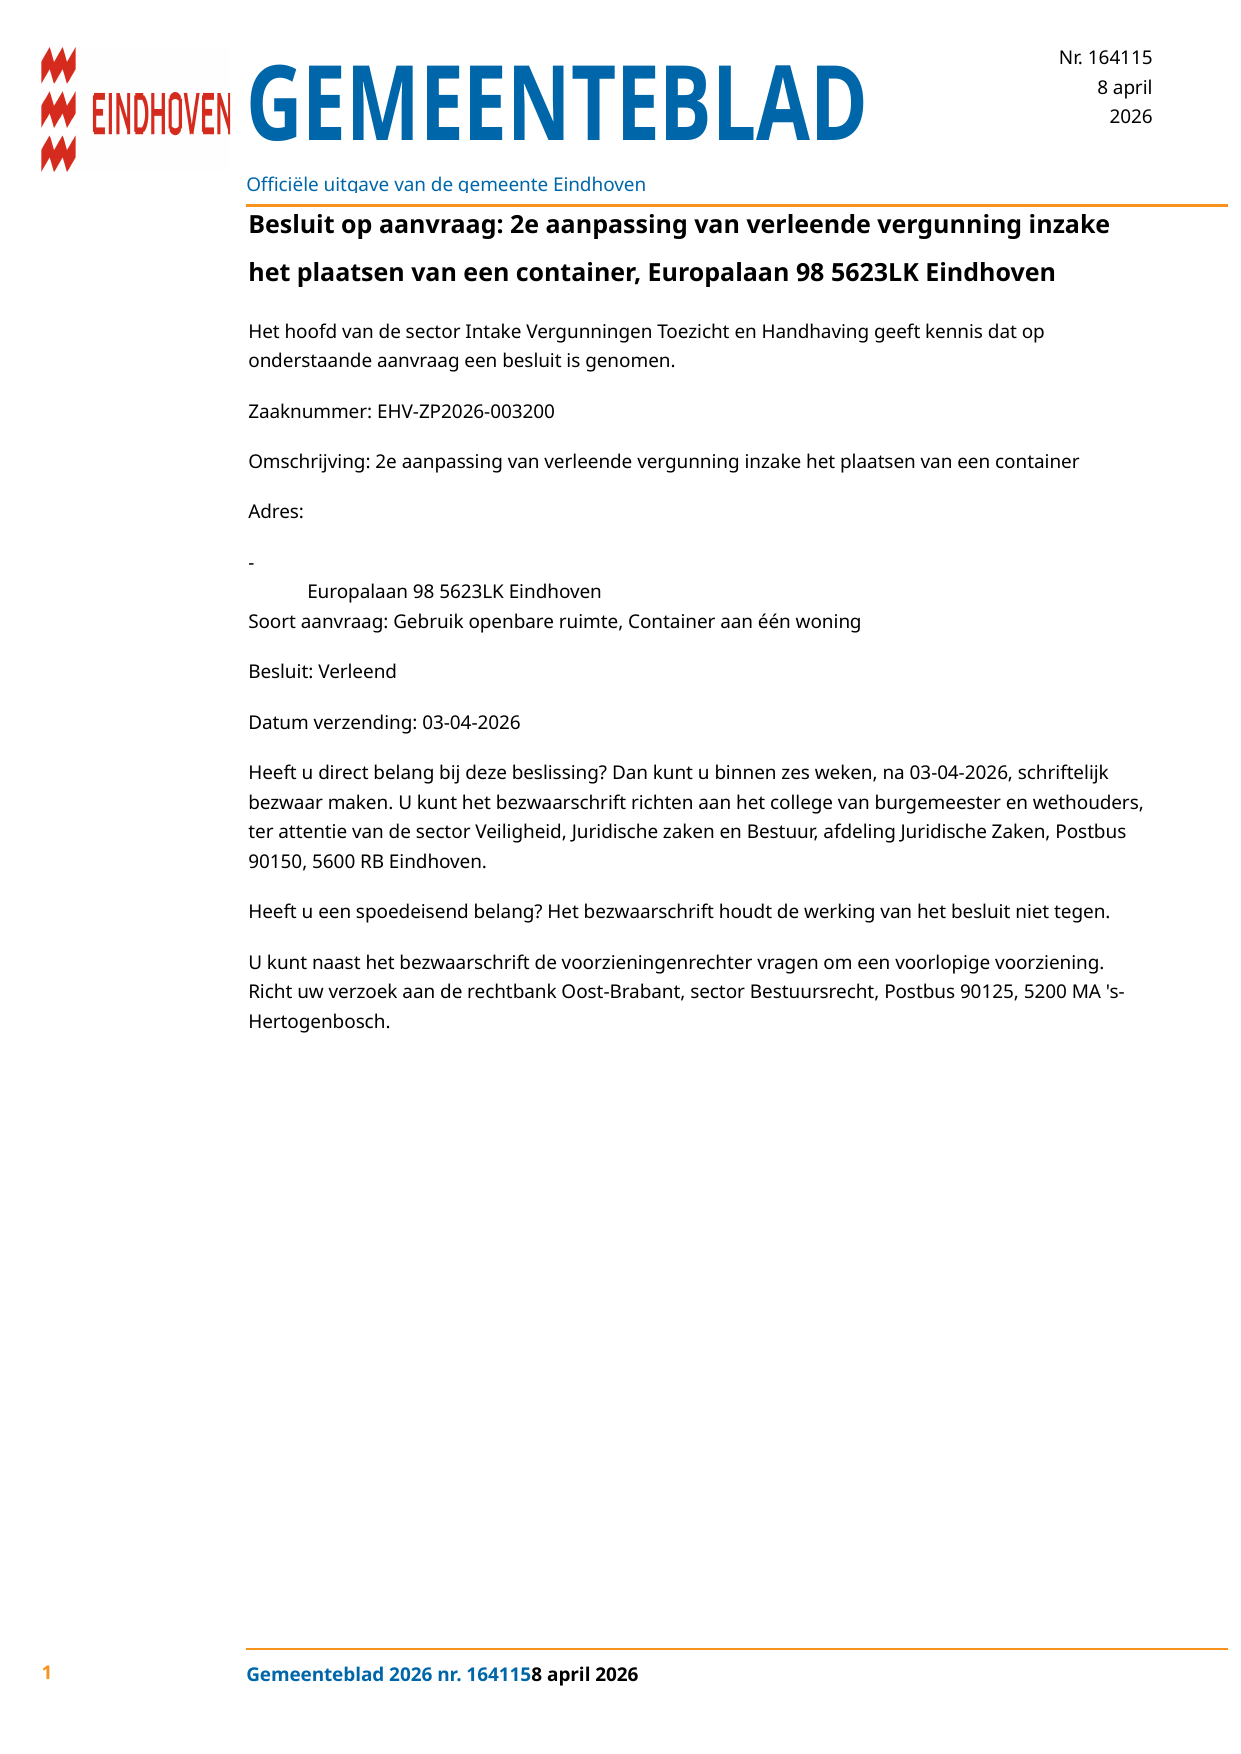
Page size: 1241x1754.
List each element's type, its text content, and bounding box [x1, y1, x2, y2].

picture [41, 47, 231, 172]
text Soort aanvraag: Gebruik openbare ruimte, Container aan één woning [248, 608, 1152, 634]
text Zaaknummer: EHV-ZP2026-003200 [248, 398, 1152, 424]
text Het hoofd van de sector Intake Vergunningen Toezicht en Handhaving geeft kennis dat op onderstaande aanvraag een besluit is genomen. [248, 318, 1152, 373]
text Besluit op aanvraag: 2e aanpassing van verleende vergunning inzake het plaatsen van een container, Europalaan 98 5623LK Eindhoven [248, 207, 1152, 288]
text Datum verzending: 03-04-2026 [248, 709, 1152, 735]
text U kunt naast het bezwaarschrift de voorzieningenrechter vragen om een voorlopige voorziening. Richt uw verzoek aan de rechtbank Oost-Brabant, sector Bestuursrecht, Postbus 90125, 5200 MA 's-Hertogenbosch. [248, 949, 1152, 1034]
list Europalaan 98 5623LK Eindhoven [248, 579, 1152, 604]
text Heeft u direct belang bij deze beslissing? Dan kunt u binnen zes weken, na 03-04-2026, schriftelijk bezwaar maken. U kunt het bezwaarschrift richten aan het college van burgemeester en wethouders, ter attentie van de sector Veiligheid, Juridische zaken en Bestuur, afdeling Juridische Zaken, Postbus 90150, 5600 RB Eindhoven. [248, 759, 1152, 874]
text Adres: [248, 499, 1152, 524]
text Besluit: Verleend [248, 659, 1152, 684]
text Heeft u een spoedeisend belang? Het bezwaarschrift houdt de werking van het besluit niet tegen. [248, 899, 1152, 924]
text Omschrijving: 2e aanpassing van verleende vergunning inzake het plaatsen van een container [248, 448, 1152, 474]
